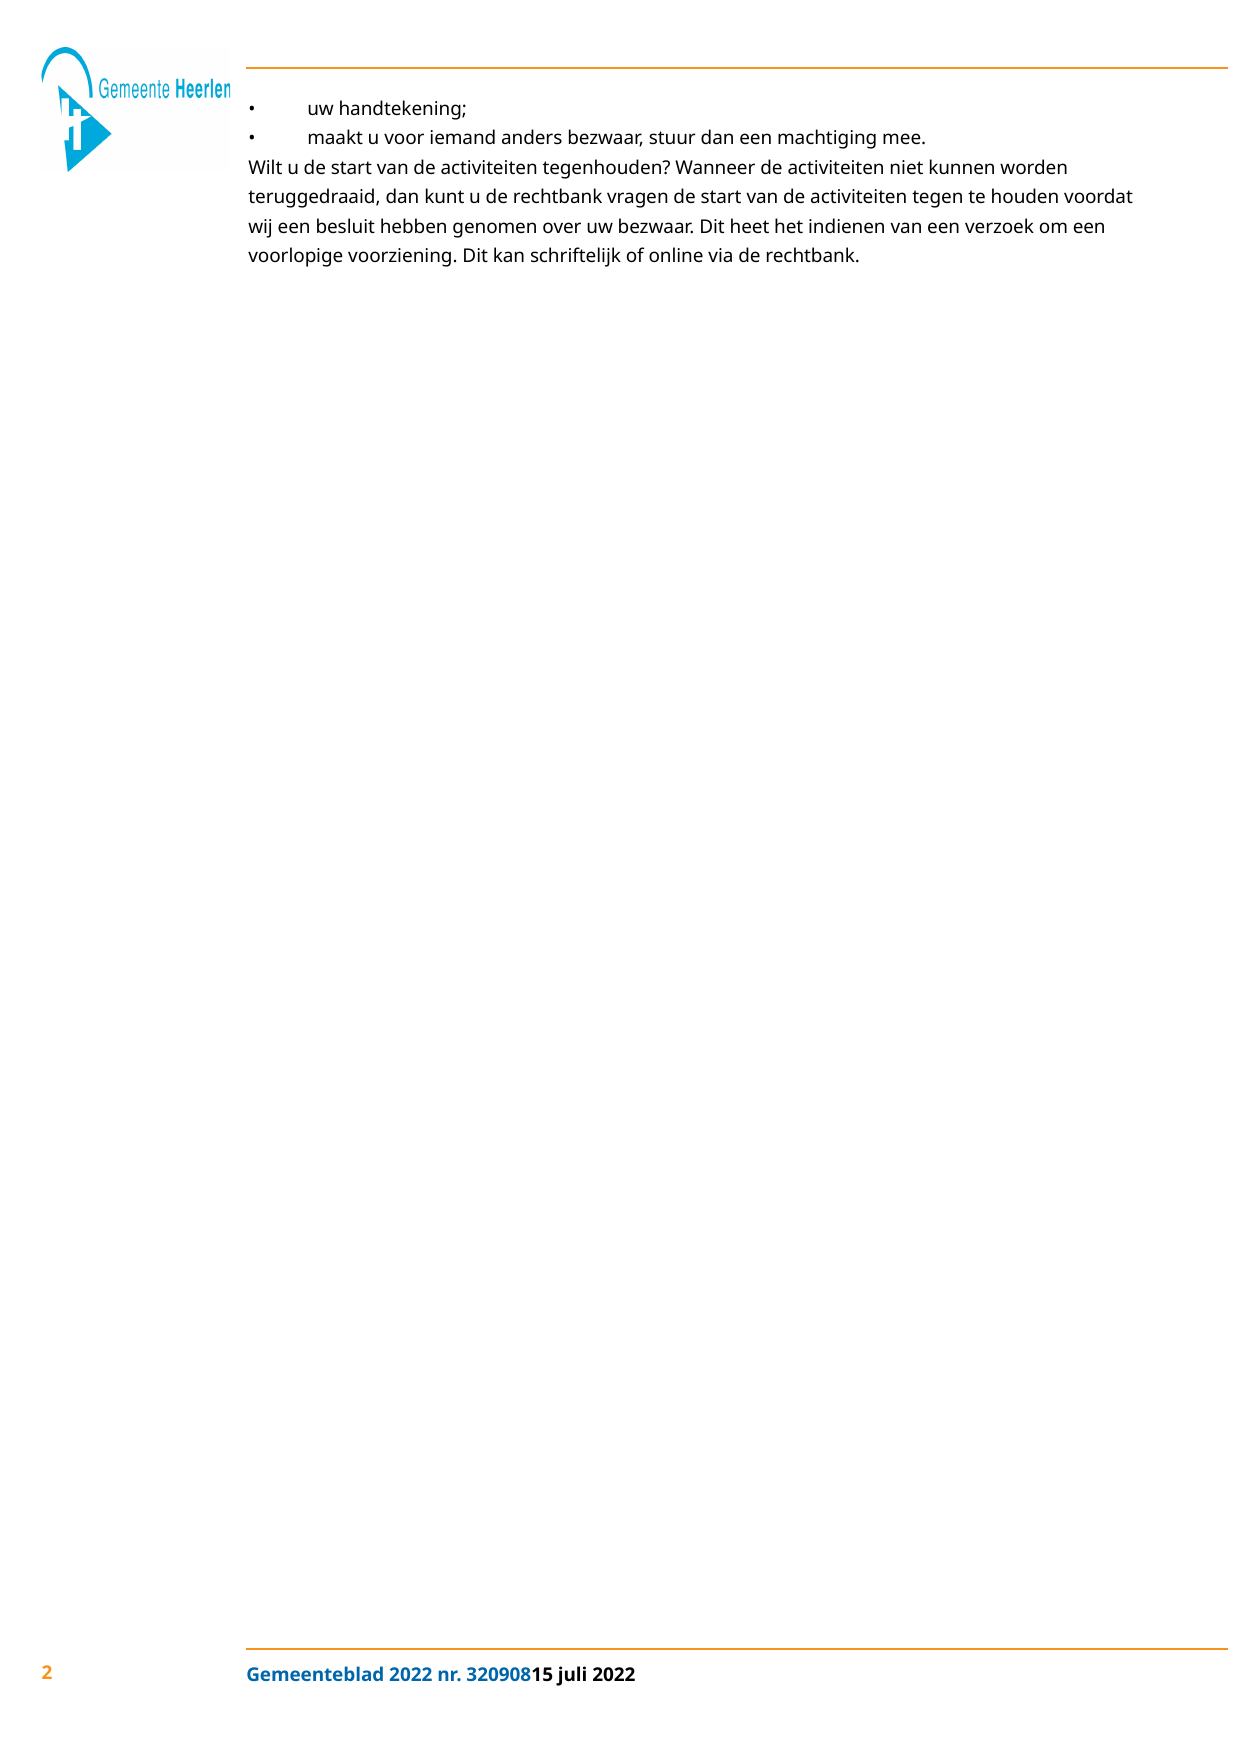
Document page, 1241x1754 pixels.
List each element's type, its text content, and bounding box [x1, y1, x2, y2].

text Wilt u de start van de activiteiten tegenhouden? Wanneer de activiteiten niet kunnen worden teruggedraaid, dan kunt u de rechtbank vragen de start van de activiteiten tegen te houden voordat wij een besluit hebben genomen over uw bezwaar. Dit heet het indienen van een verzoek om een voorlopige voorziening. Dit kan schriftelijk of online via de rechtbank. [248, 154, 1152, 268]
list maakt u voor iemand anders bezwaar, stuur dan een machtiging mee. [248, 124, 1152, 150]
picture [41, 47, 231, 172]
picture [41, 47, 59, 70]
list uw handtekening; [248, 95, 1152, 121]
